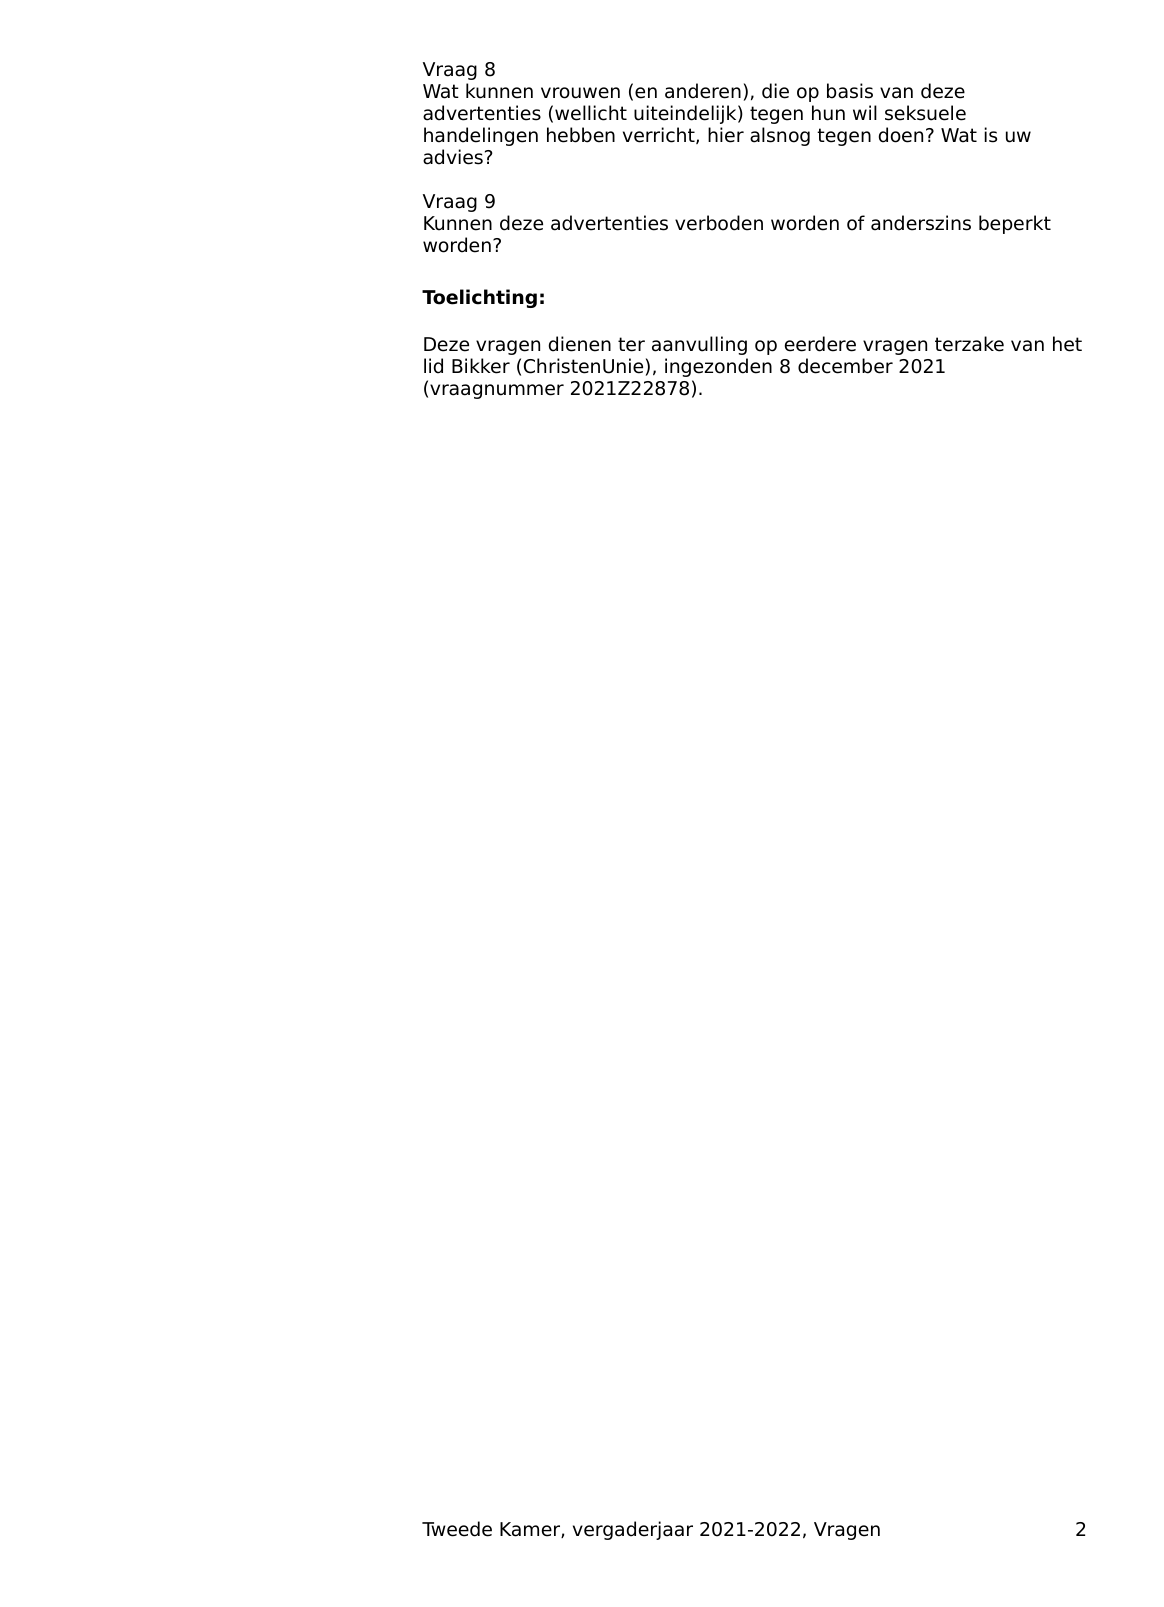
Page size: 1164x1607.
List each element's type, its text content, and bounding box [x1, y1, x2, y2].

text Deze vragen dienen ter aanvulling op eerdere vragen terzake van het lid Bikker (ChristenUnie), ingezonden 8 december 2021 (vraagnummer 2021Z22878). [422, 334, 1087, 400]
text Vraag 9 [422, 191, 1087, 213]
text Vraag 8 [422, 59, 1087, 81]
text Wat kunnen vrouwen (en anderen), die op basis van deze advertenties (wellicht uiteindelijk) tegen hun wil seksuele handelingen hebben verricht, hier alsnog tegen doen? Wat is uw advies? [422, 81, 1087, 169]
subtitle Toelichting: [422, 287, 1087, 309]
text Kunnen deze advertenties verboden worden of anderszins beperkt worden? [422, 213, 1087, 257]
